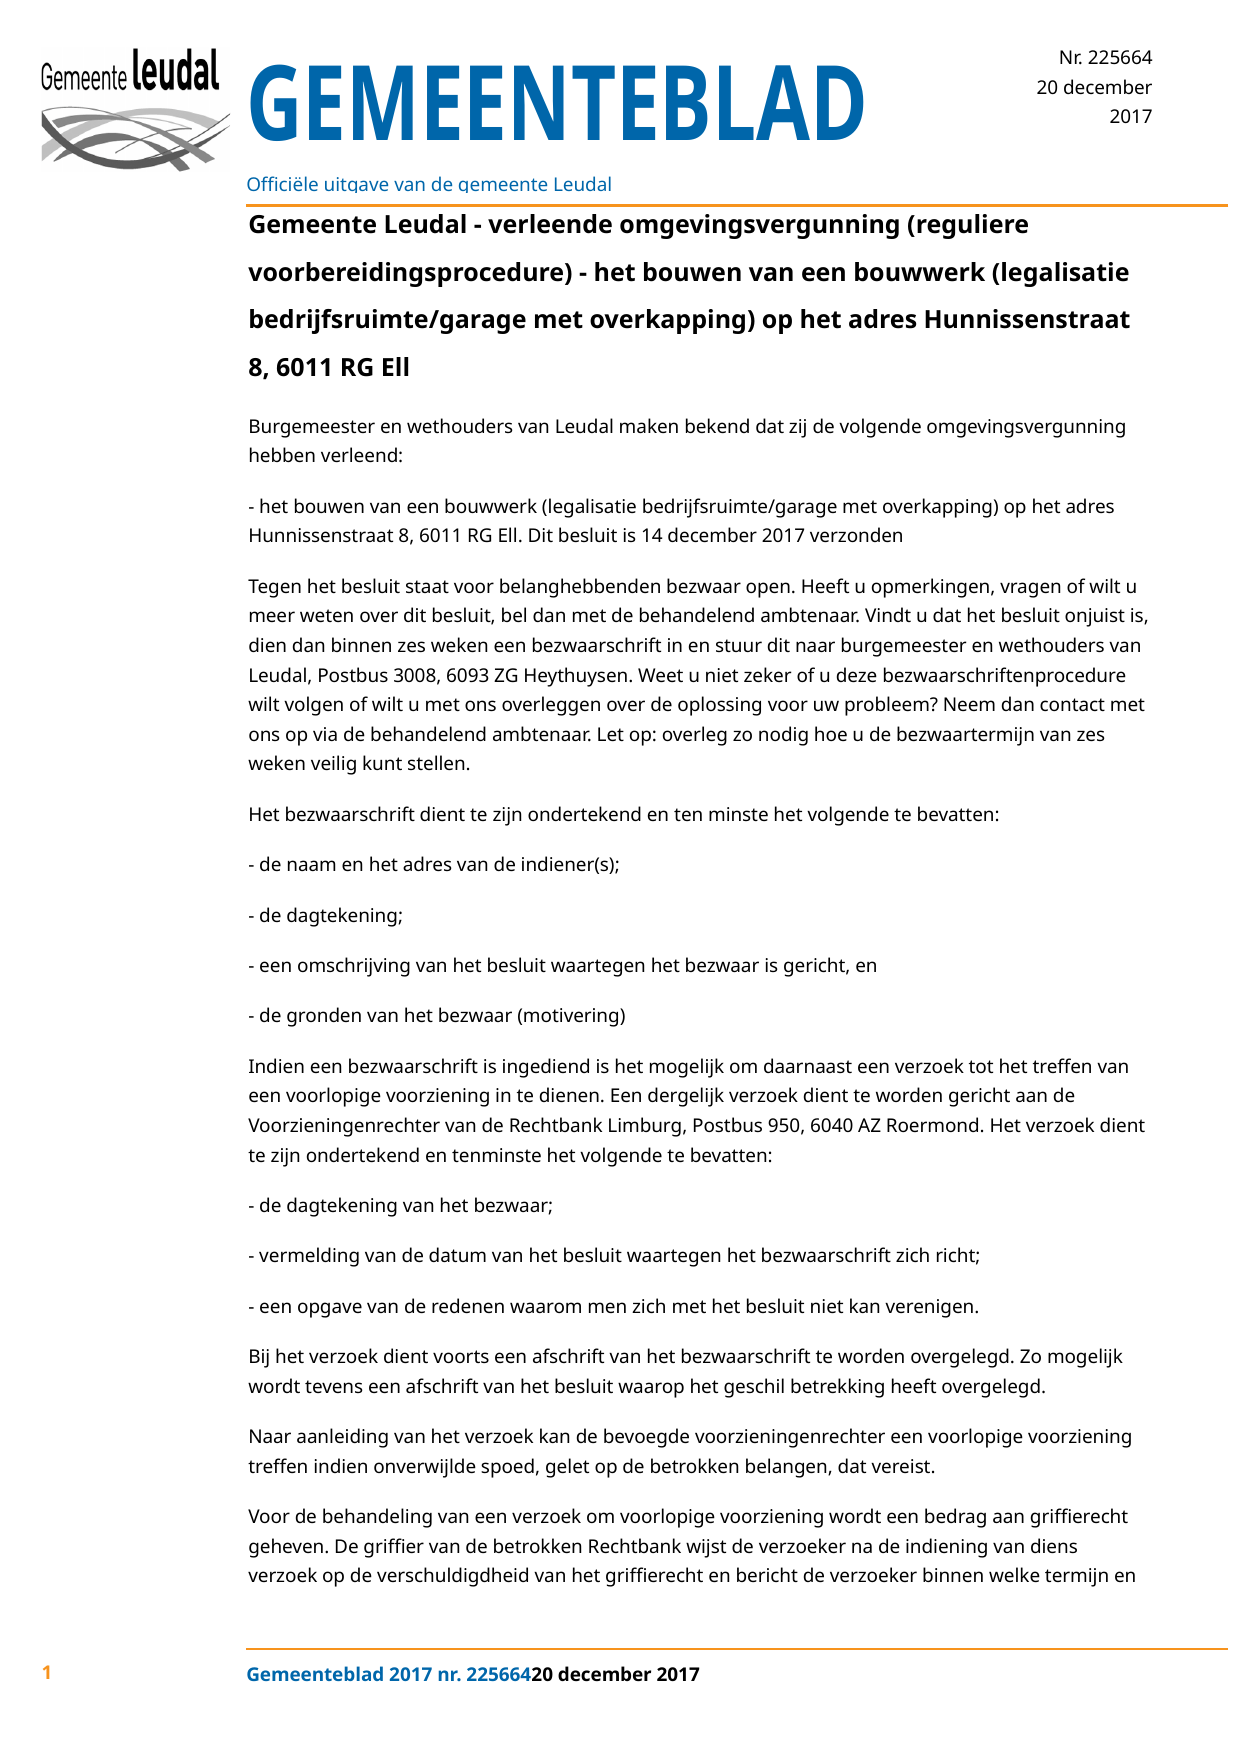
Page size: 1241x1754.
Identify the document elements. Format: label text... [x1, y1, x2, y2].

text - de gronden van het bezwaar (motivering) [248, 1003, 1152, 1028]
text Tegen het besluit staat voor belanghebbenden bezwaar open. Heeft u opmerkingen, vragen of wilt u meer weten over dit besluit, bel dan met de behandelend ambtenaar. Vindt u dat het besluit onjuist is, dien dan binnen zes weken een bezwaarschrift in en stuur dit naar burgemeester en wethouders van Leudal, Postbus 3008, 6093 ZG Heythuysen. Weet u niet zeker of u deze bezwaarschriftenprocedure wilt volgen of wilt u met ons overleggen over de oplossing voor uw probleem? Neem dan contact met ons op via de behandelend ambtenaar. Let op: overleg zo nodig hoe u de bezwaartermijn van zes weken veilig kunt stellen. [248, 573, 1152, 776]
text - de dagtekening van het bezwaar; [248, 1192, 1152, 1218]
text - een omschrijving van het besluit waartegen het bezwaar is gericht, en [248, 952, 1152, 978]
text Burgemeester en wethouders van Leudal maken bekend dat zij de volgende omgevingsvergunning hebben verleend: [248, 413, 1152, 468]
text Gemeente Leudal - verleende omgevingsvergunning (reguliere voorbereidingsprocedure) - het bouwen van een bouwwerk (legalisatie bedrijfsruimte/garage met overkapping) op het adres Hunnissenstraat 8, 6011 RG Ell [248, 207, 1152, 384]
picture [41, 47, 231, 172]
text Indien een bezwaarschrift is ingediend is het mogelijk om daarnaast een verzoek tot het treffen van een voorlopige voorziening in te dienen. Een dergelijk verzoek dient te worden gericht aan de Voorzieningenrechter van de Rechtbank Limburg, Postbus 950, 6040 AZ Roermond. Het verzoek dient te zijn ondertekend en tenminste het volgende te bevatten: [248, 1053, 1152, 1168]
text - een opgave van de redenen waarom men zich met het besluit niet kan verenigen. [248, 1293, 1152, 1319]
text - de dagtekening; [248, 902, 1152, 928]
text Naar aanleiding van het verzoek kan de bevoegde voorzieningenrechter een voorlopige voorziening treffen indien onverwijlde spoed, gelet op de betrokken belangen, dat vereist. [248, 1423, 1152, 1479]
text Voor de behandeling van een verzoek om voorlopige voorziening wordt een bedrag aan griffierecht geheven. De griffier van de betrokken Rechtbank wijst de verzoeker na de indiening van diens verzoek op de verschuldigdheid van het griffierecht en bericht de verzoeker binnen welke termijn en [248, 1503, 1152, 1588]
text Het bezwaarschrift dient te zijn ondertekend en ten minste het volgende te bevatten: [248, 801, 1152, 827]
text - het bouwen van een bouwwerk (legalisatie bedrijfsruimte/garage met overkapping) op het adres Hunnissenstraat 8, 6011 RG Ell. Dit besluit is 14 december 2017 verzonden [248, 493, 1152, 548]
text - de naam en het adres van de indiener(s); [248, 851, 1152, 877]
text - vermelding van de datum van het besluit waartegen het bezwaarschrift zich richt; [248, 1243, 1152, 1268]
text Bij het verzoek dient voorts een afschrift van het bezwaarschrift te worden overgelegd. Zo mogelijk wordt tevens een afschrift van het besluit waarop het geschil betrekking heeft overgelegd. [248, 1343, 1152, 1399]
